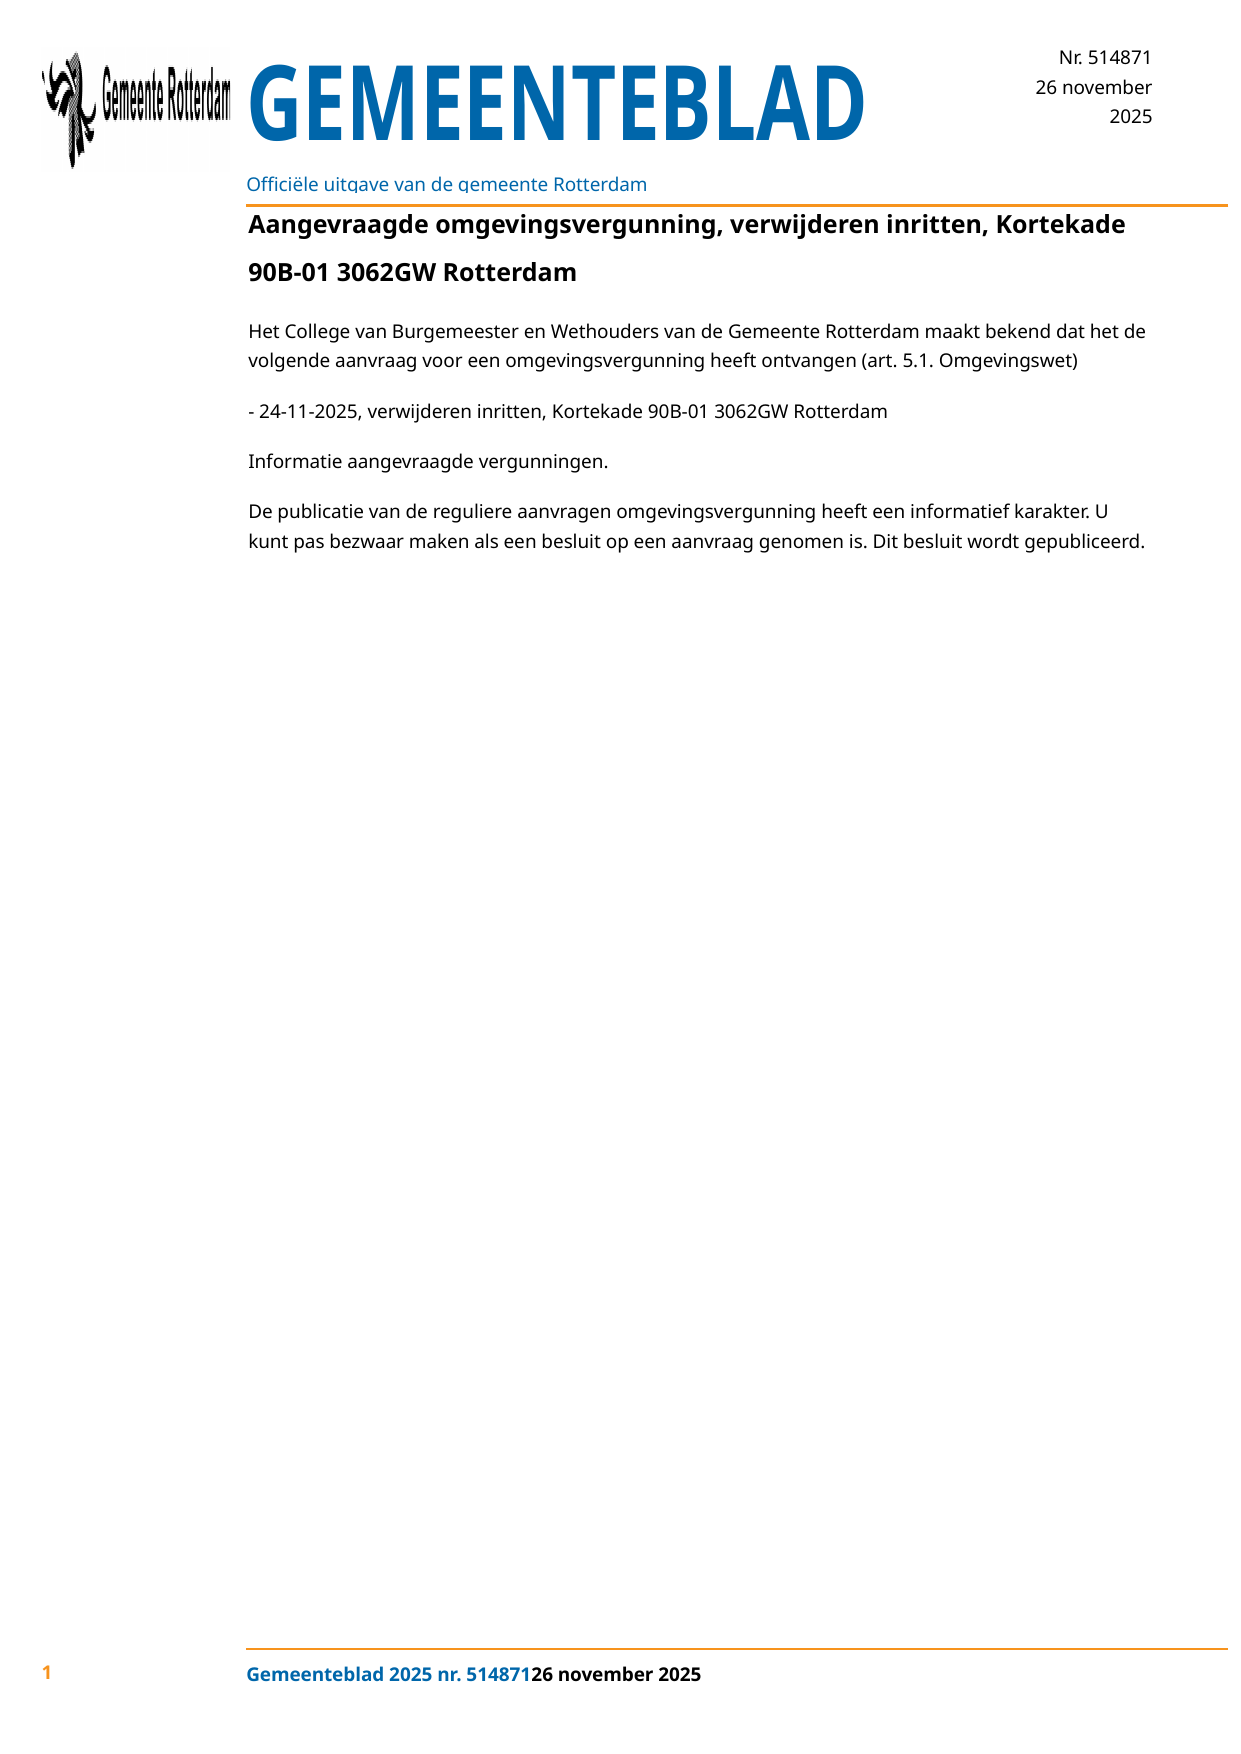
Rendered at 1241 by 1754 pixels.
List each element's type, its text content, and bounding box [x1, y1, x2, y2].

text Het College van Burgemeester en Wethouders van de Gemeente Rotterdam maakt bekend dat het de volgende aanvraag voor een omgevingsvergunning heeft ontvangen (art. 5.1. Omgevingswet) [248, 318, 1152, 373]
picture [41, 47, 231, 172]
text Aangevraagde omgevingsvergunning, verwijderen inritten, Kortekade 90B-01 3062GW Rotterdam [248, 207, 1152, 288]
text Informatie aangevraagde vergunningen. [248, 448, 1152, 474]
text - 24-11-2025, verwijderen inritten, Kortekade 90B-01 3062GW Rotterdam [248, 398, 1152, 424]
text De publicatie van de reguliere aanvragen omgevingsvergunning heeft een informatief karakter. U kunt pas bezwaar maken als een besluit op een aanvraag genomen is. Dit besluit wordt gepubliceerd. [248, 499, 1152, 554]
